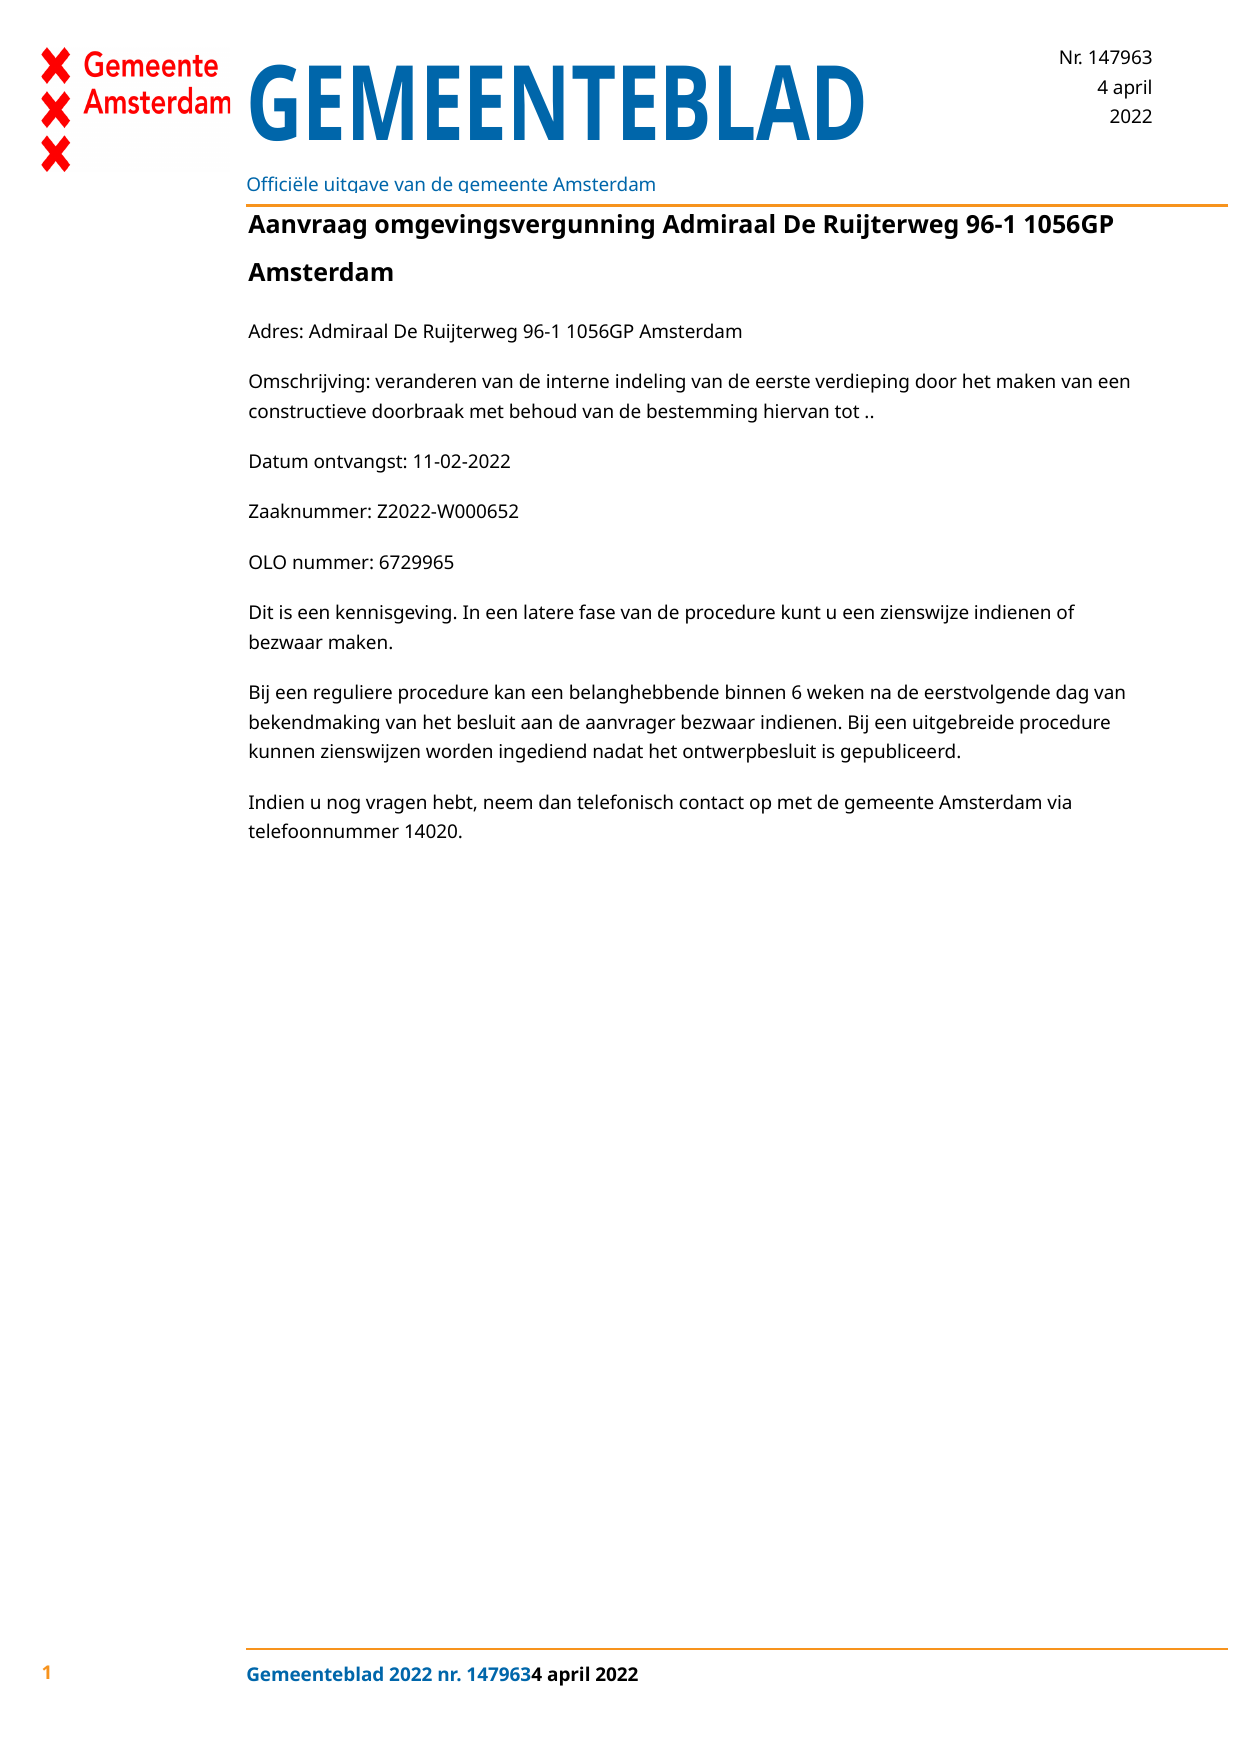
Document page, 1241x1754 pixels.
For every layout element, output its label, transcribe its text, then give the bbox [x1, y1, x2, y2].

text Datum ontvangst: 11-02-2022 [248, 448, 1152, 474]
text Indien u nog vragen hebt, neem dan telefonisch contact op met de gemeente Amsterdam via telefoonnummer 14020. [248, 789, 1152, 844]
text Aanvraag omgevingsvergunning Admiraal De Ruijterweg 96-1 1056GP Amsterdam [248, 207, 1152, 288]
text OLO nummer: 6729965 [248, 549, 1152, 575]
text Adres: Admiraal De Ruijterweg 96-1 1056GP Amsterdam [248, 318, 1152, 344]
text Zaaknummer: Z2022-W000652 [248, 499, 1152, 524]
picture [41, 47, 231, 172]
text Omschrijving: veranderen van de interne indeling van de eerste verdieping door het maken van een constructieve doorbraak met behoud van de bestemming hiervan tot .. [248, 368, 1152, 424]
text Bij een reguliere procedure kan een belanghebbende binnen 6 weken na de eerstvolgende dag van bekendmaking van het besluit aan de aanvrager bezwaar indienen. Bij een uitgebreide procedure kunnen zienswijzen worden ingediend nadat het ontwerpbesluit is gepubliceerd. [248, 679, 1152, 764]
text Dit is een kennisgeving. In een latere fase van de procedure kunt u een zienswijze indienen of bezwaar maken. [248, 599, 1152, 655]
